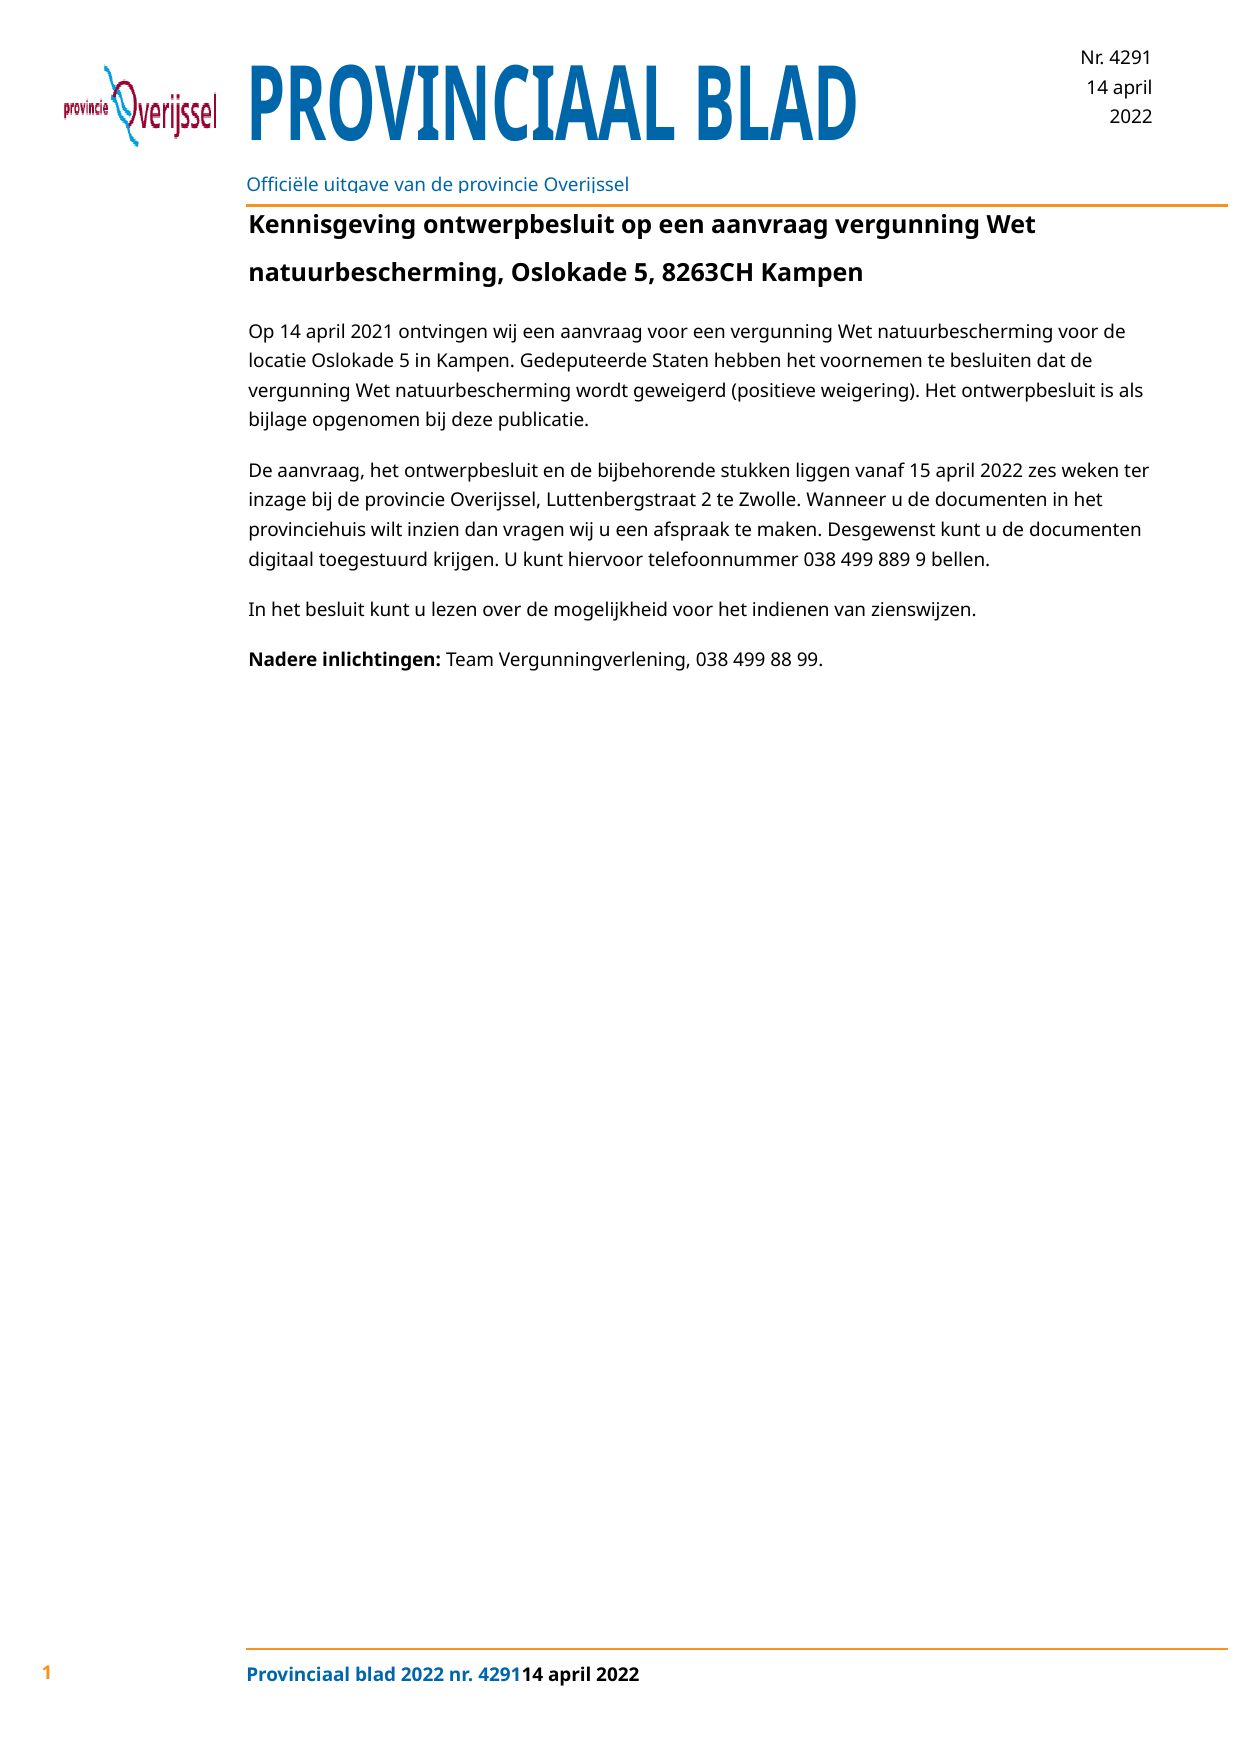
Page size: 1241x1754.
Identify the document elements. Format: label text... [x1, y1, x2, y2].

picture [41, 47, 231, 172]
text Kennisgeving ontwerpbesluit op een aanvraag vergunning Wet natuurbescherming, Oslokade 5, 8263CH Kampen [248, 207, 1152, 288]
text In het besluit kunt u lezen over de mogelijkheid voor het indienen van zienswijzen. [248, 596, 1152, 622]
text Op 14 april 2021 ontvingen wij een aanvraag voor een vergunning Wet natuurbescherming voor de locatie Oslokade 5 in Kampen. Gedeputeerde Staten hebben het voornemen te besluiten dat de vergunning Wet natuurbescherming wordt geweigerd (positieve weigering). Het ontwerpbesluit is als bijlage opgenomen bij deze publicatie. [248, 318, 1152, 432]
text De aanvraag, het ontwerpbesluit en de bijbehorende stukken liggen vanaf 15 april 2022 zes weken ter inzage bij de provincie Overijssel, Luttenbergstraat 2 te Zwolle. Wanneer u de documenten in het provinciehuis wilt inzien dan vragen wij u een afspraak te maken. Desgewenst kunt u de documenten digitaal toegestuurd krijgen. U kunt hiervoor telefoonnummer 038 499 889 9 bellen. [248, 457, 1152, 572]
text Nadere inlichtingen: Team Vergunningverlening, 038 499 88 99. [248, 647, 1152, 672]
